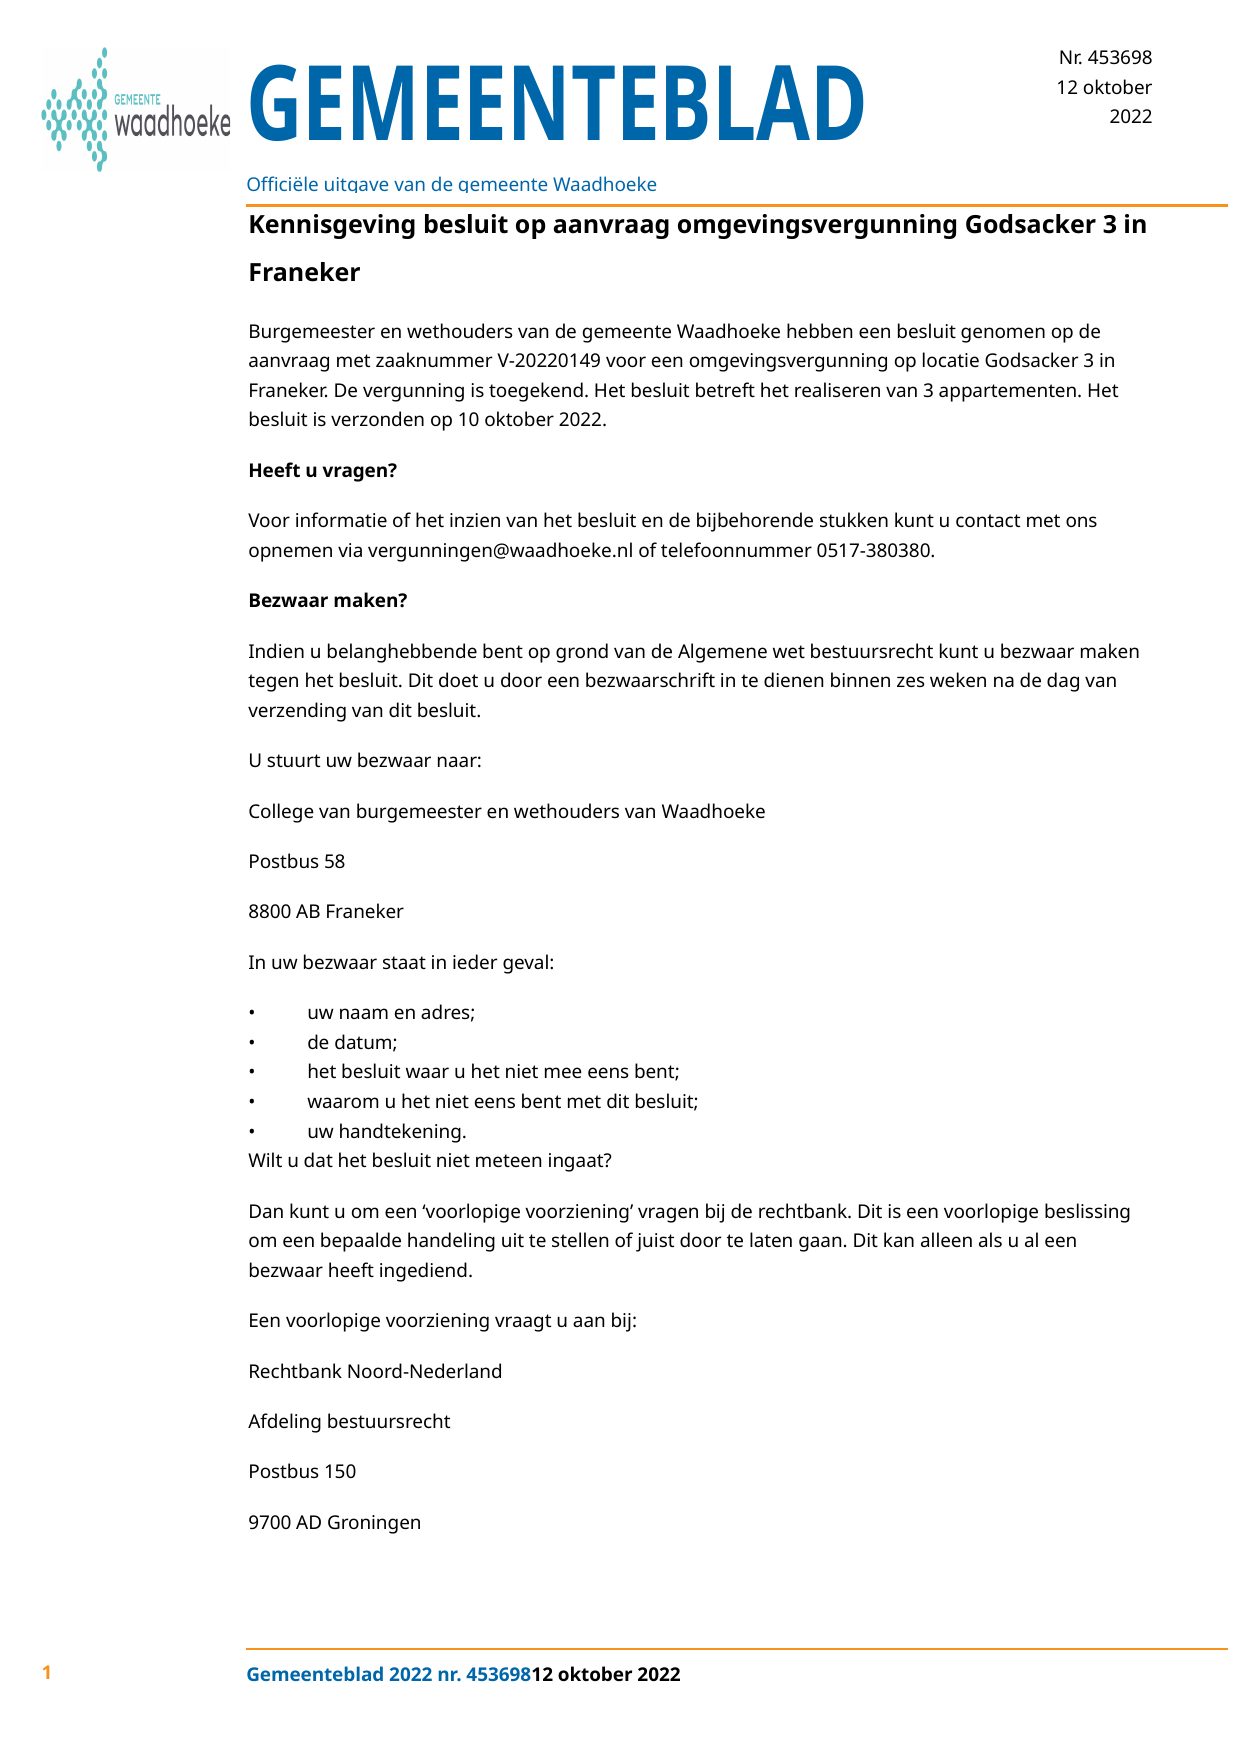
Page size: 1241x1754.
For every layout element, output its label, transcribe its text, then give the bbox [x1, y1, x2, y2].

text Postbus 58 [248, 848, 1152, 874]
text Bezwaar maken? [248, 587, 1152, 613]
text 8800 AB Franeker [248, 899, 1152, 924]
text Rechtbank Noord-Nederland [248, 1358, 1152, 1384]
text Burgemeester en wethouders van de gemeente Waadhoeke hebben een besluit genomen op de aanvraag met zaaknummer V-20220149 voor een omgevingsvergunning op locatie Godsacker 3 in Franeker. De vergunning is toegekend. Het besluit betreft het realiseren van 3 appartementen. Het besluit is verzonden op 10 oktober 2022. [248, 318, 1152, 432]
text College van burgemeester en wethouders van Waadhoeke [248, 798, 1152, 824]
text Dan kunt u om een ‘voorlopige voorziening’ vragen bij de rechtbank. Dit is een voorlopige beslissing om een bepaalde handeling uit te stellen of juist door te laten gaan. Dit kan alleen als u al een bezwaar heeft ingediend. [248, 1198, 1152, 1283]
list het besluit waar u het niet mee eens bent; [248, 1059, 1152, 1084]
text U stuurt uw bezwaar naar: [248, 747, 1152, 773]
text Voor informatie of het inzien van het besluit en de bijbehorende stukken kunt u contact met ons opnemen via vergunningen@waadhoeke.nl of telefoonnummer 0517-380380. [248, 507, 1152, 563]
list uw handtekening. [248, 1118, 1152, 1144]
text Postbus 150 [248, 1459, 1152, 1484]
text Afdeling bestuursrecht [248, 1408, 1152, 1434]
text Indien u belanghebbende bent op grond van de Algemene wet bestuursrecht kunt u bezwaar maken tegen het besluit. Dit doet u door een bezwaarschrift in te dienen binnen zes weken na de dag van verzending van dit besluit. [248, 638, 1152, 723]
text Wilt u dat het besluit niet meteen ingaat? [248, 1147, 1152, 1173]
text In uw bezwaar staat in ieder geval: [248, 949, 1152, 975]
list de datum; [248, 1029, 1152, 1055]
picture [41, 47, 231, 172]
list waarom u het niet eens bent met dit besluit; [248, 1088, 1152, 1114]
list uw naam en adres; [248, 999, 1152, 1025]
text Een voorlopige voorziening vraagt u aan bij: [248, 1307, 1152, 1333]
text Heeft u vragen? [248, 457, 1152, 483]
text 9700 AD Groningen [248, 1509, 1152, 1535]
text Kennisgeving besluit op aanvraag omgevingsvergunning Godsacker 3 in Franeker [248, 207, 1152, 288]
